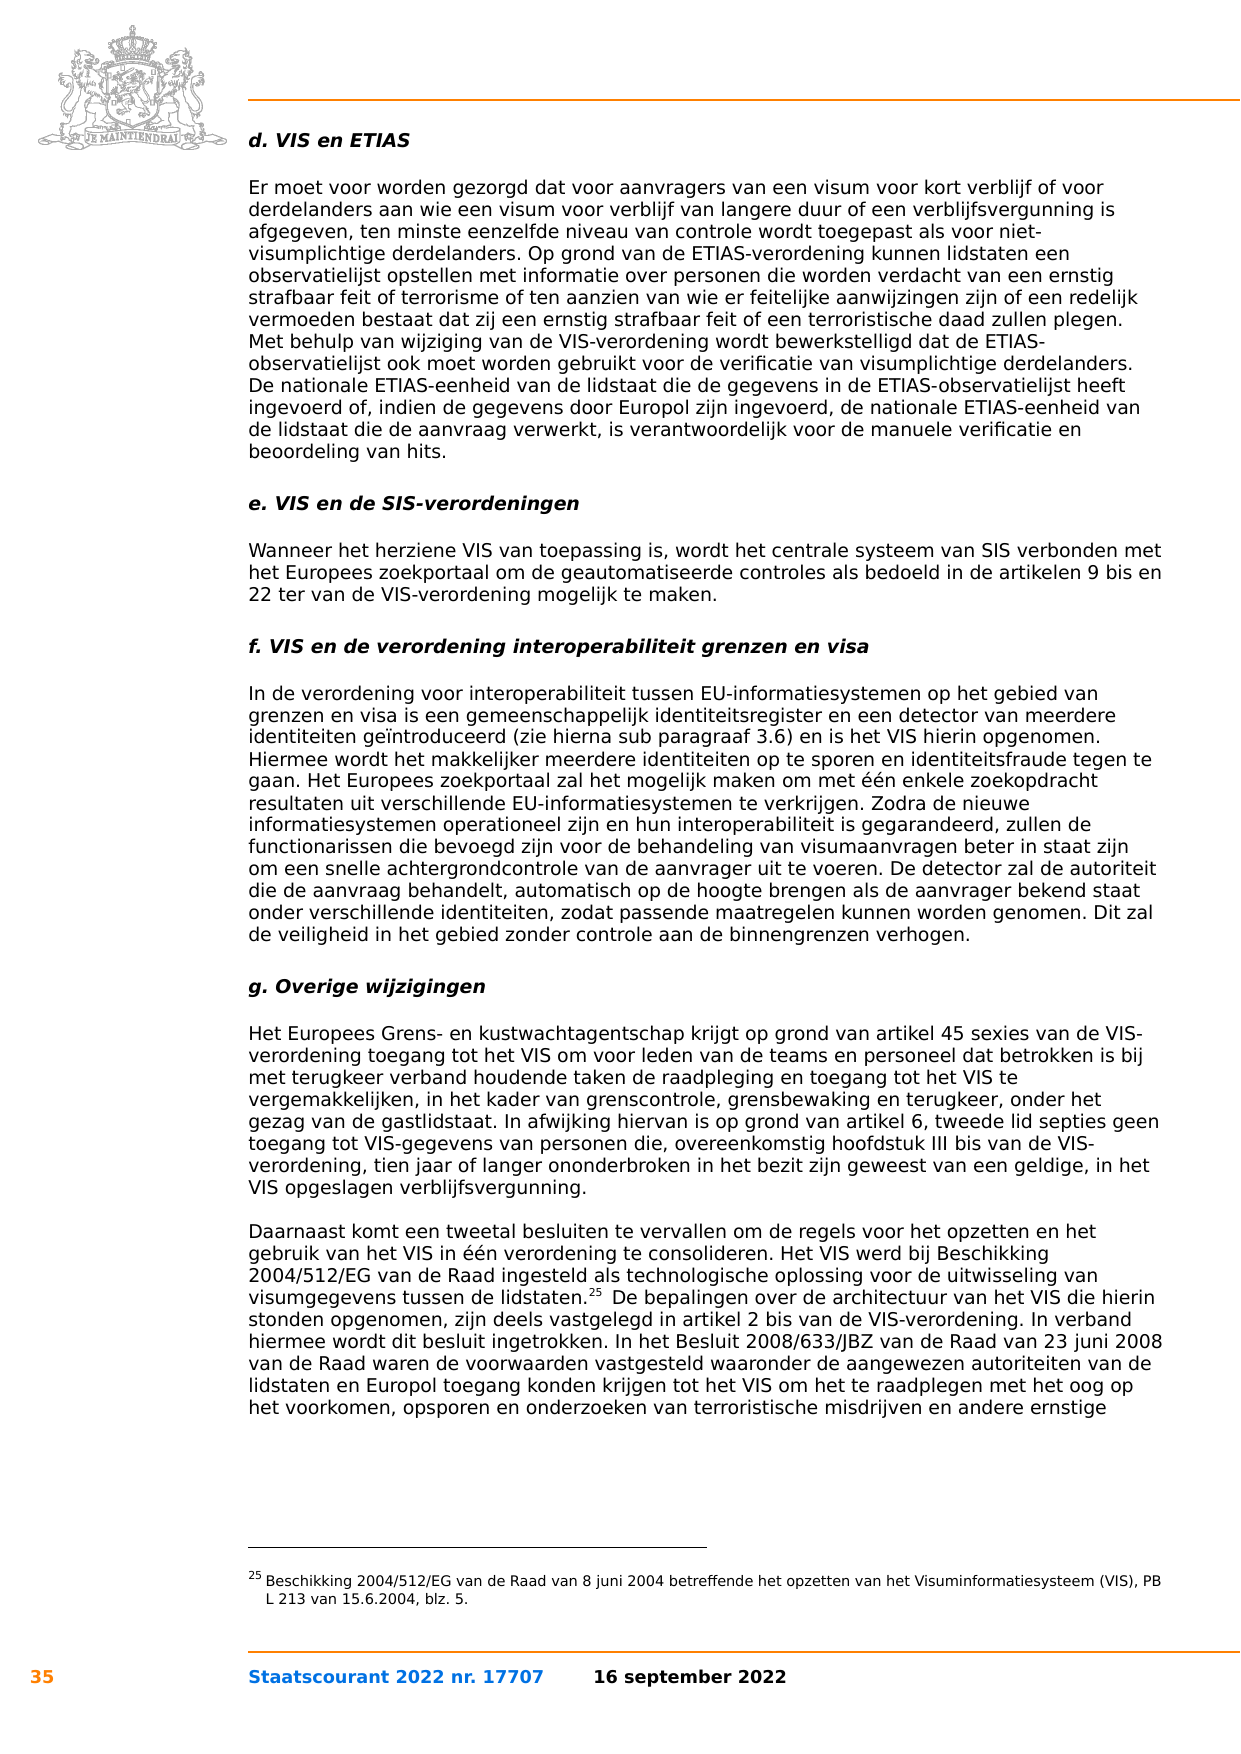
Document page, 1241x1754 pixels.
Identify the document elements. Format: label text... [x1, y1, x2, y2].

picture [38, 25, 227, 150]
text In de verordening voor interoperabiliteit tussen EU-informatiesystemen op het gebied van grenzen en visa is een gemeenschappelijk identiteitsregister en een detector van meerdere identiteiten geïntroduceerd (zie hierna sub paragraaf 3.6) en is het VIS hierin opgenomen. Hiermee wordt het makkelijker meerdere identiteiten op te sporen en identiteitsfraude tegen te gaan. Het Europees zoekportaal zal het mogelijk maken om met één enkele zoekopdracht resultaten uit verschillende EU-informatiesystemen te verkrijgen. Zodra de nieuwe informatiesystemen operationeel zijn en hun interoperabiliteit is gegarandeerd, zullen de functionarissen die bevoegd zijn voor de behandeling van visumaanvragen beter in staat zijn om een snelle achtergrondcontrole van de aanvrager uit te voeren. De detector zal de autoriteit die de aanvraag behandelt, automatisch op de hoogte brengen als de aanvrager bekend staat onder verschillende identiteiten, zodat passende maatregelen kunnen worden genomen. Dit zal de veiligheid in het gebied zonder controle aan de binnengrenzen verhogen. [248, 682, 1163, 946]
subtitle e. VIS en de SIS-verordeningen [248, 493, 1163, 514]
text Het Europees Grens- en kustwachtagentschap krijgt op grond van artikel 45 sexies van de VIS-verordening toegang tot het VIS om voor leden van de teams en personeel dat betrokken is bij met terugkeer verband houdende taken de raadpleging en toegang tot het VIS te vergemakkelijken, in het kader van grenscontrole, grensbewaking en terugkeer, onder het gezag van de gastlidstaat. In afwijking hiervan is op grond van artikel 6, tweede lid septies geen toegang tot VIS-gegevens van personen die, overeenkomstig hoofdstuk III bis van de VIS-verordening, tien jaar of langer ononderbroken in het bezit zijn geweest van een geldige, in het VIS opgeslagen verblijfsvergunning. [248, 1023, 1163, 1199]
subtitle f. VIS en de verordening interoperabiliteit grenzen en visa [248, 636, 1163, 657]
text Wanneer het herziene VIS van toepassing is, wordt het centrale systeem van SIS verbonden met het Europees zoekportaal om de geautomatiseerde controles als bedoeld in de artikelen 9 bis en 22 ter van de VIS-verordening mogelijk te maken. [248, 539, 1163, 606]
text Beschikking 2004/512/EG van de Raad van 8 juni 2004 betreffende het opzetten van het Visuminformatiesysteem (VIS), PB L 213 van 15.6.2004, blz. 5. [248, 1569, 1163, 1608]
text Daarnaast komt een tweetal besluiten te vervallen om de regels voor het opzetten en het gebruik van het VIS in één verordening te consolideren. Het VIS werd bij Beschikking 2004/512/EG van de Raad ingesteld als technologische oplossing voor de uitwisseling van visumgegevens tussen de lidstaten. De bepalingen over de architectuur van het VIS die hierin stonden opgenomen, zijn deels vastgelegd in artikel 2 bis van de VIS-verordening. In verband hiermee wordt dit besluit ingetrokken. In het Besluit 2008/633/JBZ van de Raad van 23 juni 2008 van de Raad waren de voorwaarden vastgesteld waaronder de aangewezen autoriteiten van de lidstaten en Europol toegang konden krijgen tot het VIS om het te raadplegen met het oog op het voorkomen, opsporen en onderzoeken van terroristische misdrijven en andere ernstige [248, 1221, 1163, 1463]
text Er moet voor worden gezorgd dat voor aanvragers van een visum voor kort verblijf of voor derdelanders aan wie een visum voor verblijf van langere duur of een verblijfsvergunning is afgegeven, ten minste eenzelfde niveau van controle wordt toegepast als voor niet-visumplichtige derdelanders. Op grond van de ETIAS-verordening kunnen lidstaten een observatielijst opstellen met informatie over personen die worden verdacht van een ernstig strafbaar feit of terrorisme of ten aanzien van wie er feitelijke aanwijzingen zijn of een redelijk vermoeden bestaat dat zij een ernstig strafbaar feit of een terroristische daad zullen plegen. Met behulp van wijziging van de VIS-verordening wordt bewerkstelligd dat de ETIAS-observatielijst ook moet worden gebruikt voor de verificatie van visumplichtige derdelanders. De nationale ETIAS-eenheid van de lidstaat die de gegevens in de ETIAS-observatielijst heeft ingevoerd of, indien de gegevens door Europol zijn ingevoerd, de nationale ETIAS-eenheid van de lidstaat die de aanvraag verwerkt, is verantwoordelijk voor de manuele verificatie en beoordeling van hits. [248, 177, 1163, 463]
subtitle d. VIS en ETIAS [248, 130, 1163, 152]
subtitle g. Overige wijzigingen [248, 976, 1163, 998]
